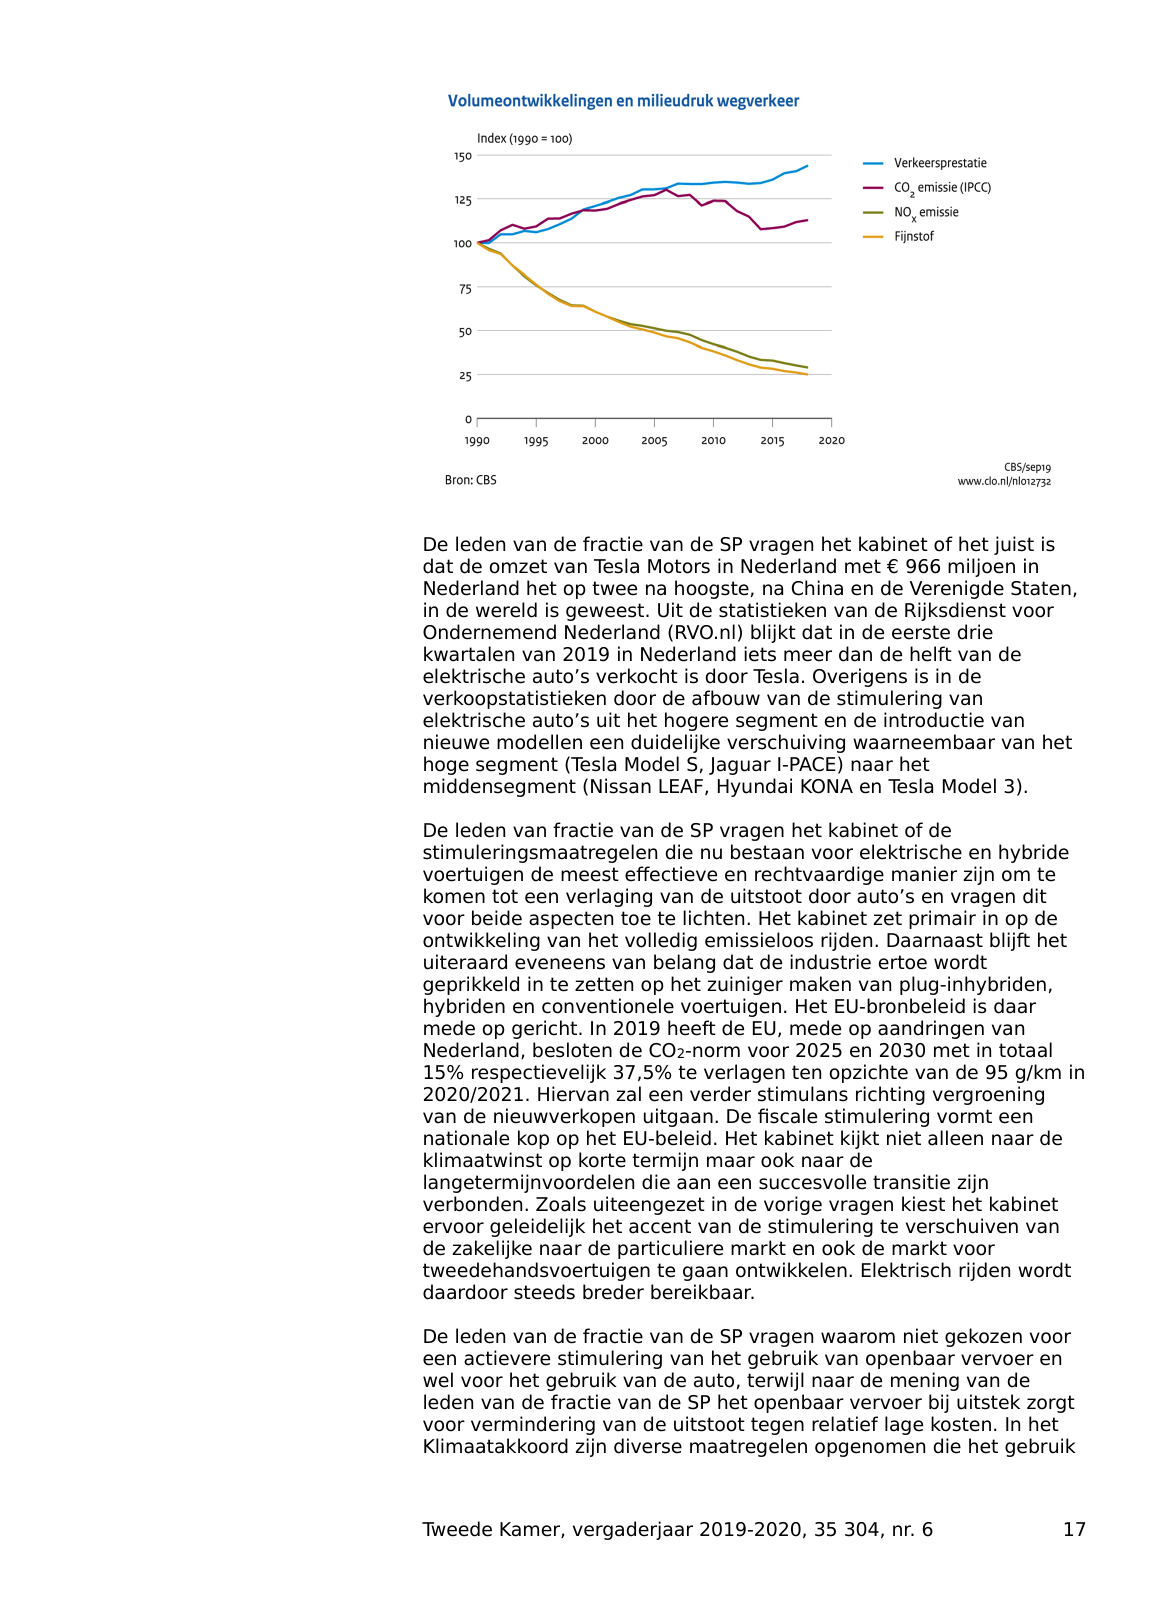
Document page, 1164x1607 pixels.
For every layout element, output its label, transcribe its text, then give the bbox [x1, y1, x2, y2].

text De leden van de fractie van de SP vragen waarom niet gekozen voor een actievere stimulering van het gebruik van openbaar vervoer en wel voor het gebruik van de auto, terwijl naar de mening van de leden van de fractie van de SP het openbaar vervoer bij uitstek zorgt voor vermindering van de uitstoot tegen relatief lage kosten. In het Klimaatakkoord zijn diverse maatregelen opgenomen die het gebruik [422, 1326, 1087, 1458]
text De leden van de fractie van de SP vragen het kabinet of het juist is dat de omzet van Tesla Motors in Nederland met € 966 miljoen in Nederland het op twee na hoogste, na China en de Verenigde Staten, in de wereld is geweest. Uit de statistieken van de Rijksdienst voor Ondernemend Nederland (RVO.nl) blijkt dat in de eerste drie kwartalen van 2019 in Nederland iets meer dan de helft van de elektrische auto’s verkocht is door Tesla. Overigens is in de verkoopstatistieken door de afbouw van de stimulering van elektrische auto’s uit het hogere segment en de introductie van nieuwe modellen een duidelijke verschuiving waarneembaar van het hoge segment (Tesla Model S, Jaguar I-PACE) naar het middensegment (Nissan LEAF, Hyundai KONA en Tesla Model 3). [422, 534, 1087, 798]
text De leden van fractie van de SP vragen het kabinet of de stimuleringsmaatregelen die nu bestaan voor elektrische en hybride voertuigen de meest effectieve en rechtvaardige manier zijn om te komen tot een verlaging van de uitstoot door auto’s en vragen dit voor beide aspecten toe te lichten. Het kabinet zet primair in op de ontwikkeling van het volledig emissieloos rijden. Daarnaast blijft het uiteraard eveneens van belang dat de industrie ertoe wordt geprikkeld in te zetten op het zuiniger maken van plug-inhybriden, hybriden en conventionele voertuigen. Het EU-bronbeleid is daar mede op gericht. In 2019 heeft de EU, mede op aandringen van Nederland, besloten de CO2-norm voor 2025 en 2030 met in totaal 15% respectievelijk 37,5% te verlagen ten opzichte van de 95 g/km in 2020/2021. Hiervan zal een verder stimulans richting vergroening van de nieuwverkopen uitgaan. De fiscale stimulering vormt een nationale kop op het EU-beleid. Het kabinet kijkt niet alleen naar de klimaatwinst op korte termijn maar ook naar de langetermijnvoordelen die aan een succesvolle transitie zijn verbonden. Zoals uiteengezet in de vorige vragen kiest het kabinet ervoor geleidelijk het accent van de stimulering te verschuiven van de zakelijke naar de particuliere markt en ook de markt voor tweedehandsvoertuigen te gaan ontwikkelen. Elektrisch rijden wordt daardoor steeds breder bereikbaar. [422, 820, 1087, 1304]
picture [422, 59, 1072, 491]
